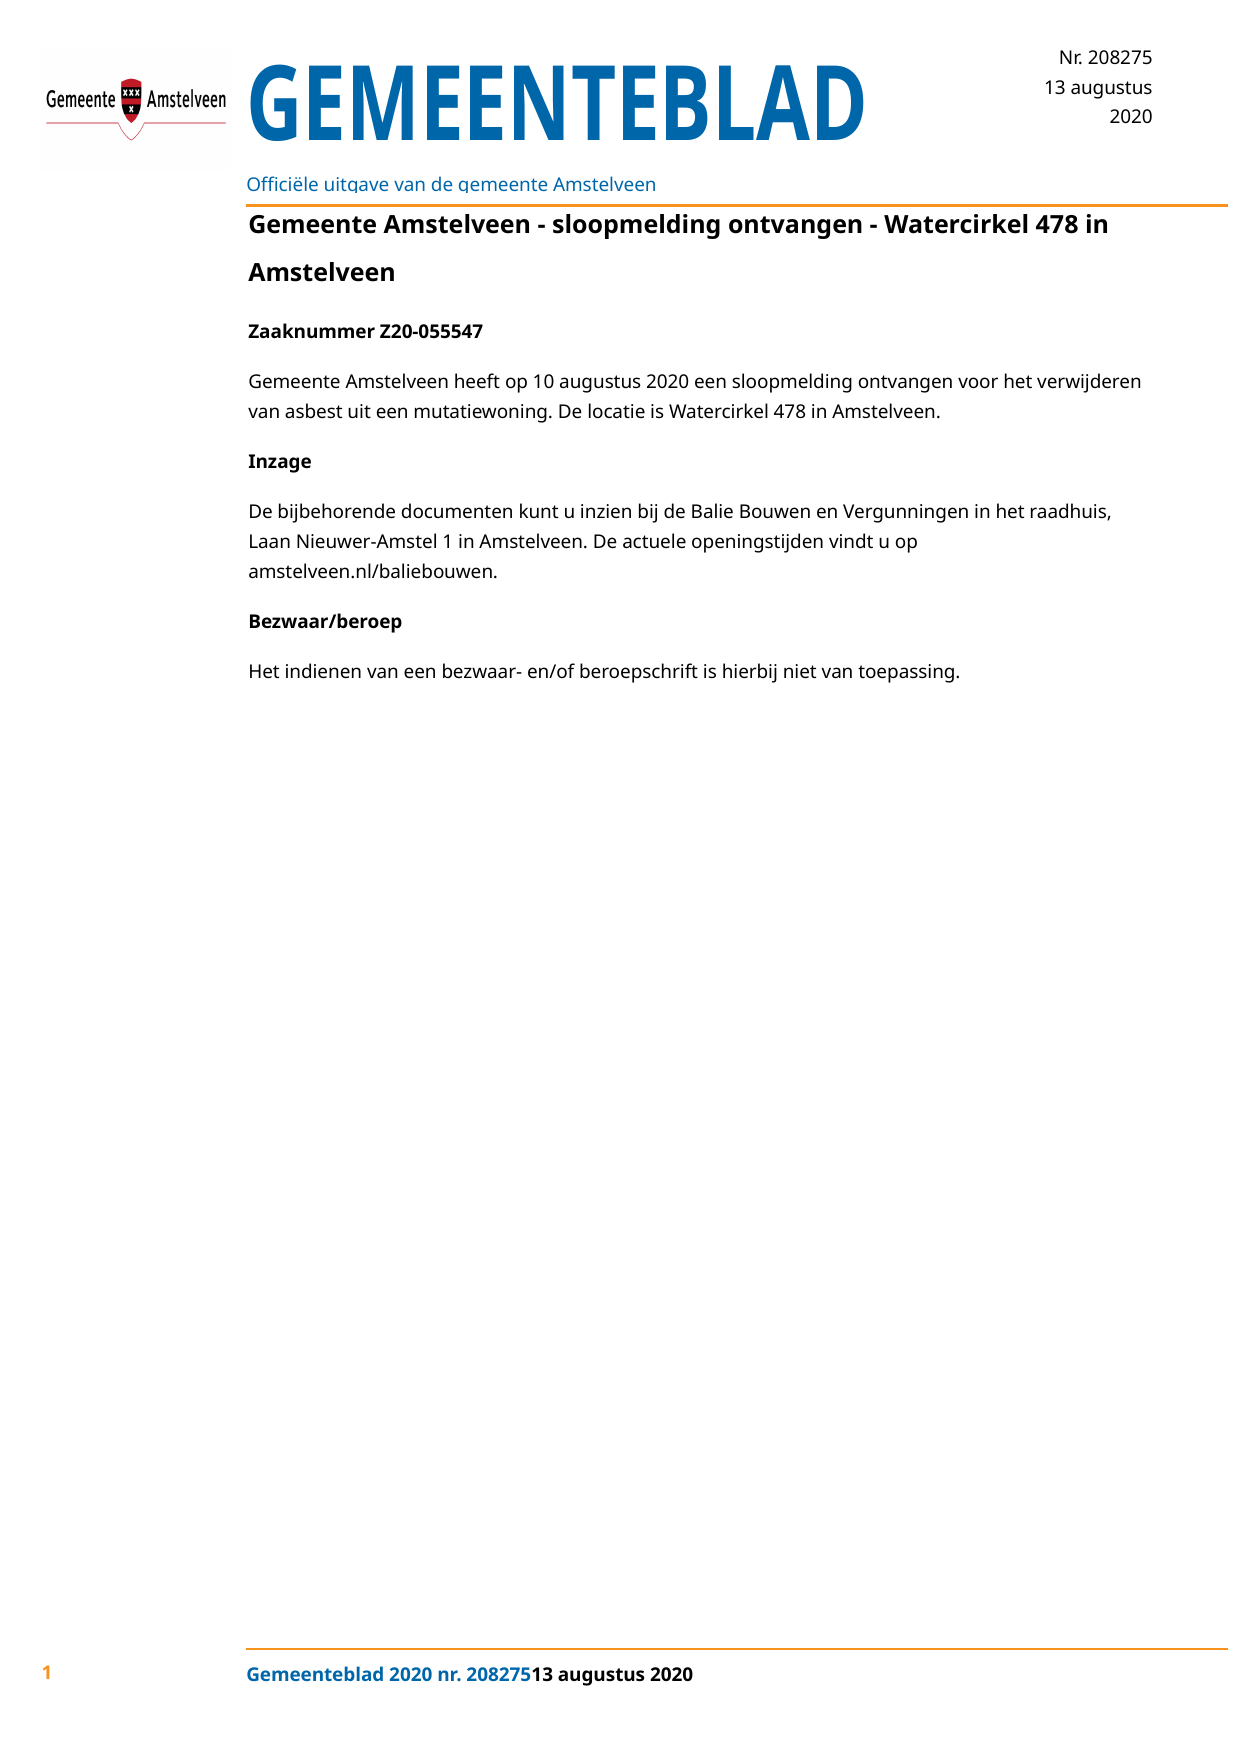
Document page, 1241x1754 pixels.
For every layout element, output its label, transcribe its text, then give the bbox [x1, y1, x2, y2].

text Gemeente Amstelveen - sloopmelding ontvangen - Watercirkel 478 in Amstelveen [248, 207, 1152, 288]
text Zaaknummer Z20-055547 [248, 318, 1152, 344]
picture [41, 47, 231, 172]
text Gemeente Amstelveen heeft op 10 augustus 2020 een sloopmelding ontvangen voor het verwijderen van asbest uit een mutatiewoning. De locatie is Watercirkel 478 in Amstelveen. [248, 368, 1152, 424]
text Bezwaar/beroep [248, 608, 1152, 634]
text De bijbehorende documenten kunt u inzien bij de Balie Bouwen en Vergunningen in het raadhuis, Laan Nieuwer-Amstel 1 in Amstelveen. De actuele openingstijden vindt u op amstelveen.nl/baliebouwen. [248, 499, 1152, 584]
text Inzage [248, 448, 1152, 474]
text Het indienen van een bezwaar- en/of beroepschrift is hierbij niet van toepassing. [248, 659, 1152, 684]
